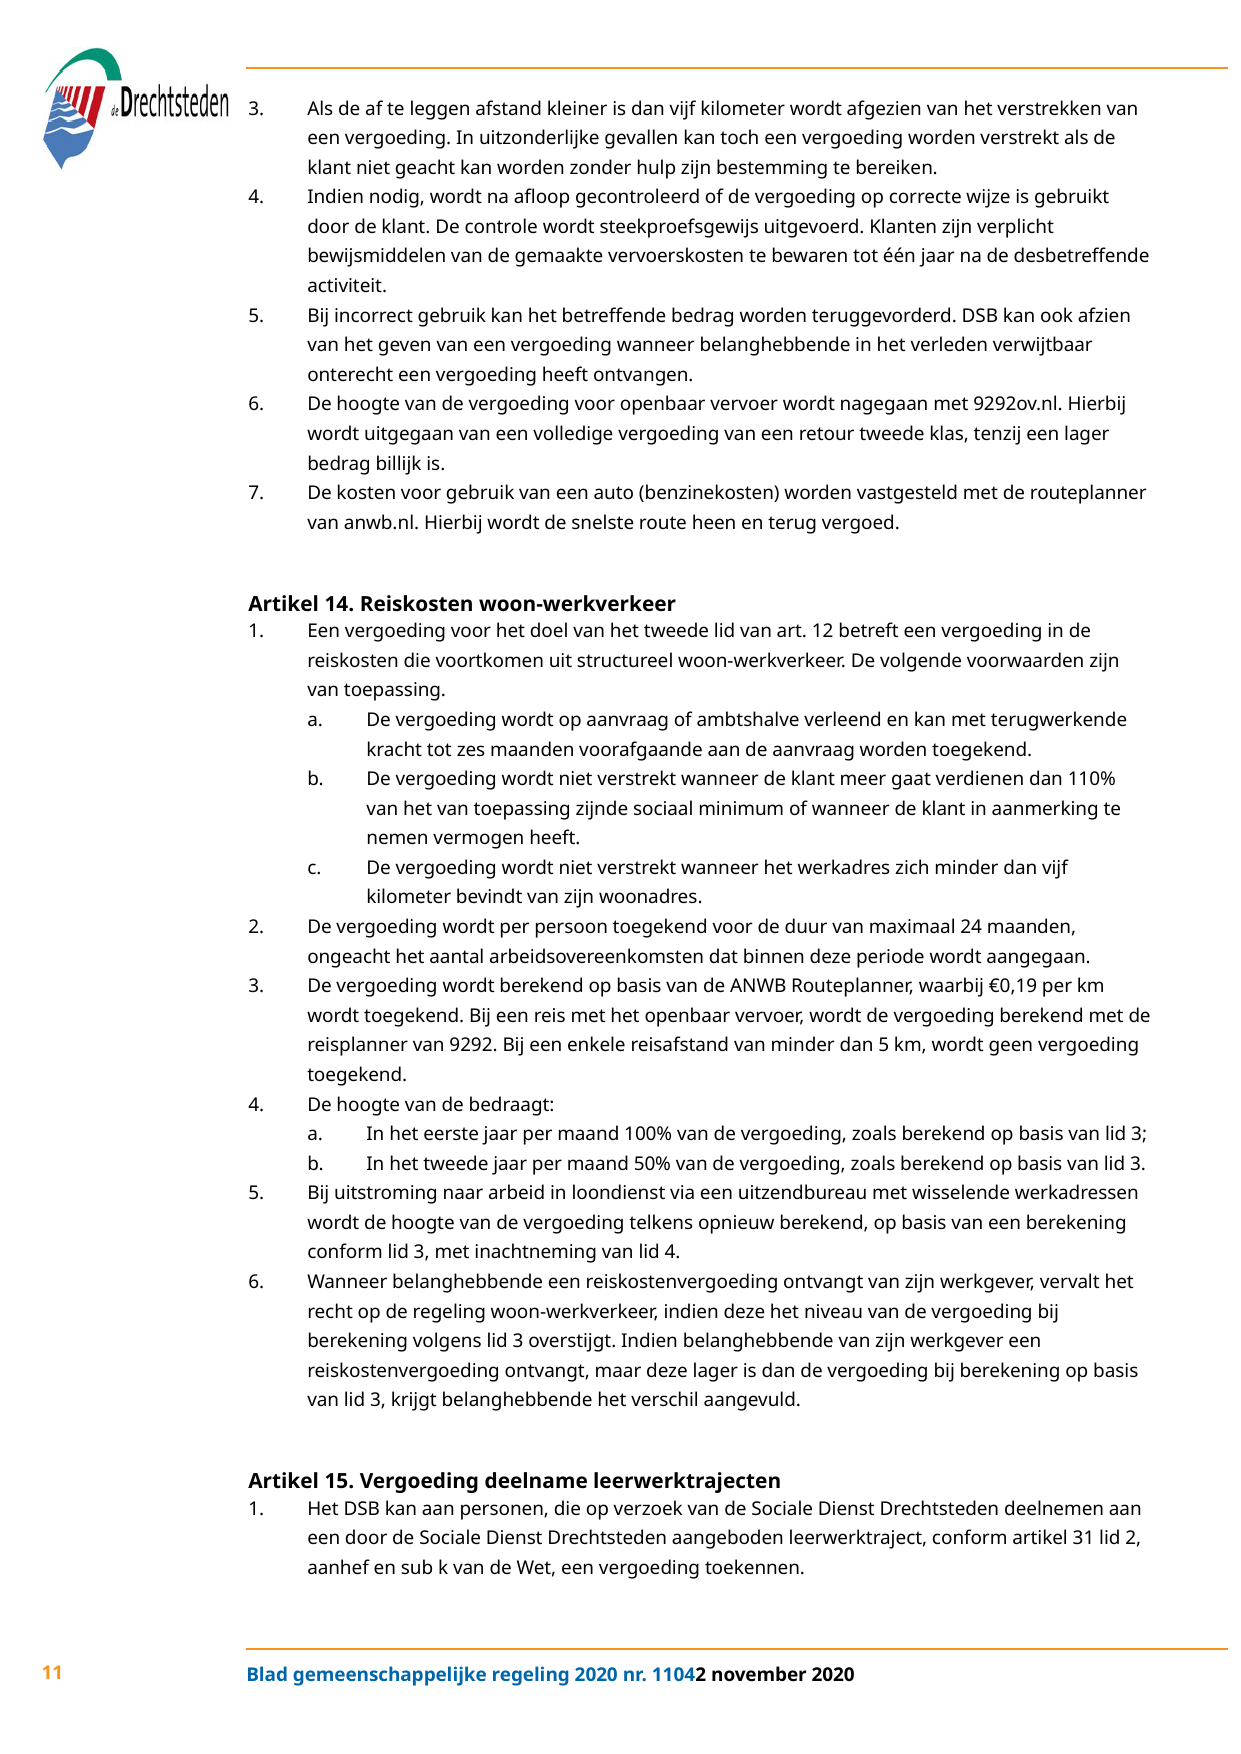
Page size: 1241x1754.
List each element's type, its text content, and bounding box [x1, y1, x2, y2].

list De vergoeding wordt niet verstrekt wanneer de klant meer gaat verdienen dan 110% van het van toepassing zijnde sociaal minimum of wanneer de klant in aanmerking te nemen vermogen heeft. [307, 765, 1152, 850]
list Bij incorrect gebruik kan het betreffende bedrag worden teruggevorderd. DSB kan ook afzien van het geven van een vergoeding wanneer belanghebbende in het verleden verwijtbaar onterecht een vergoeding heeft ontvangen. [248, 302, 1152, 387]
picture [41, 47, 231, 172]
list De hoogte van de vergoeding voor openbaar vervoer wordt nagegaan met 9292ov.nl. Hierbij wordt uitgegaan van een volledige vergoeding van een retour tweede klas, tenzij een lager bedrag billijk is. [248, 391, 1152, 476]
list In het eerste jaar per maand 100% van de vergoeding, zoals berekend op basis van lid 3; [307, 1120, 1152, 1146]
list Indien nodig, wordt na afloop gecontroleerd of de vergoeding op correcte wijze is gebruikt door de klant. De controle wordt steekproefsgewijs uitgevoerd. Klanten zijn verplicht bewijsmiddelen van de gemaakte vervoerskosten te bewaren tot één jaar na de desbetreffende activiteit. [248, 183, 1152, 298]
list De vergoeding wordt per persoon toegekend voor de duur van maximaal 24 maanden, ongeacht het aantal arbeidsovereenkomsten dat binnen deze periode wordt aangegaan. [248, 913, 1152, 968]
list Bij uitstroming naar arbeid in loondienst via een uitzendbureau met wisselende werkadressen wordt de hoogte van de vergoeding telkens opnieuw berekend, op basis van een berekening conform lid 3, met inachtneming van lid 4. [248, 1179, 1152, 1264]
list Als de af te leggen afstand kleiner is dan vijf kilometer wordt afgezien van het verstrekken van een vergoeding. In uitzonderlijke gevallen kan toch een vergoeding worden verstrekt als de klant niet geacht kan worden zonder hulp zijn bestemming te bereiken. [248, 95, 1152, 180]
text Artikel 14. Reiskosten woon-werkverkeer [248, 589, 1152, 617]
list De vergoeding wordt berekend op basis van de ANWB Routeplanner, waarbij €0,19 per km wordt toegekend. Bij een reis met het openbaar vervoer, wordt de vergoeding berekend met de reisplanner van 9292. Bij een enkele reisafstand van minder dan 5 km, wordt geen vergoeding toegekend. [248, 972, 1152, 1087]
list De kosten voor gebruik van een auto (benzinekosten) worden vastgesteld met de routeplanner van anwb.nl. Hierbij wordt de snelste route heen en terug vergoed. [248, 479, 1152, 535]
list De vergoeding wordt niet verstrekt wanneer het werkadres zich minder dan vijf kilometer bevindt van zijn woonadres. [307, 854, 1152, 909]
list Het DSB kan aan personen, die op verzoek van de Sociale Dienst Drechtsteden deelnemen aan een door de Sociale Dienst Drechtsteden aangeboden leerwerktraject, conform artikel 31 lid 2, aanhef en sub k van de Wet, een vergoeding toekennen. [248, 1495, 1152, 1580]
list Wanneer belanghebbende een reiskostenvergoeding ontvangt van zijn werkgever, vervalt het recht op de regeling woon-werkverkeer, indien deze het niveau van de vergoeding bij berekening volgens lid 3 overstijgt. Indien belanghebbende van zijn werkgever een reiskostenvergoeding ontvangt, maar deze lager is dan de vergoeding bij berekening op basis van lid 3, krijgt belanghebbende het verschil aangevuld. [248, 1268, 1152, 1412]
list Een vergoeding voor het doel van het tweede lid van art. 12 betreft een vergoeding in de reiskosten die voortkomen uit structureel woon-werkverkeer. De volgende voorwaarden zijn van toepassing. [248, 617, 1152, 702]
text Artikel 15. Vergoeding deelname leerwerktrajecten [248, 1467, 1152, 1495]
list De hoogte van de bedraagt: [248, 1091, 1152, 1116]
list In het tweede jaar per maand 50% van de vergoeding, zoals berekend op basis van lid 3. [307, 1150, 1152, 1176]
list De vergoeding wordt op aanvraag of ambtshalve verleend en kan met terugwerkende kracht tot zes maanden voorafgaande aan de aanvraag worden toegekend. [307, 706, 1152, 761]
